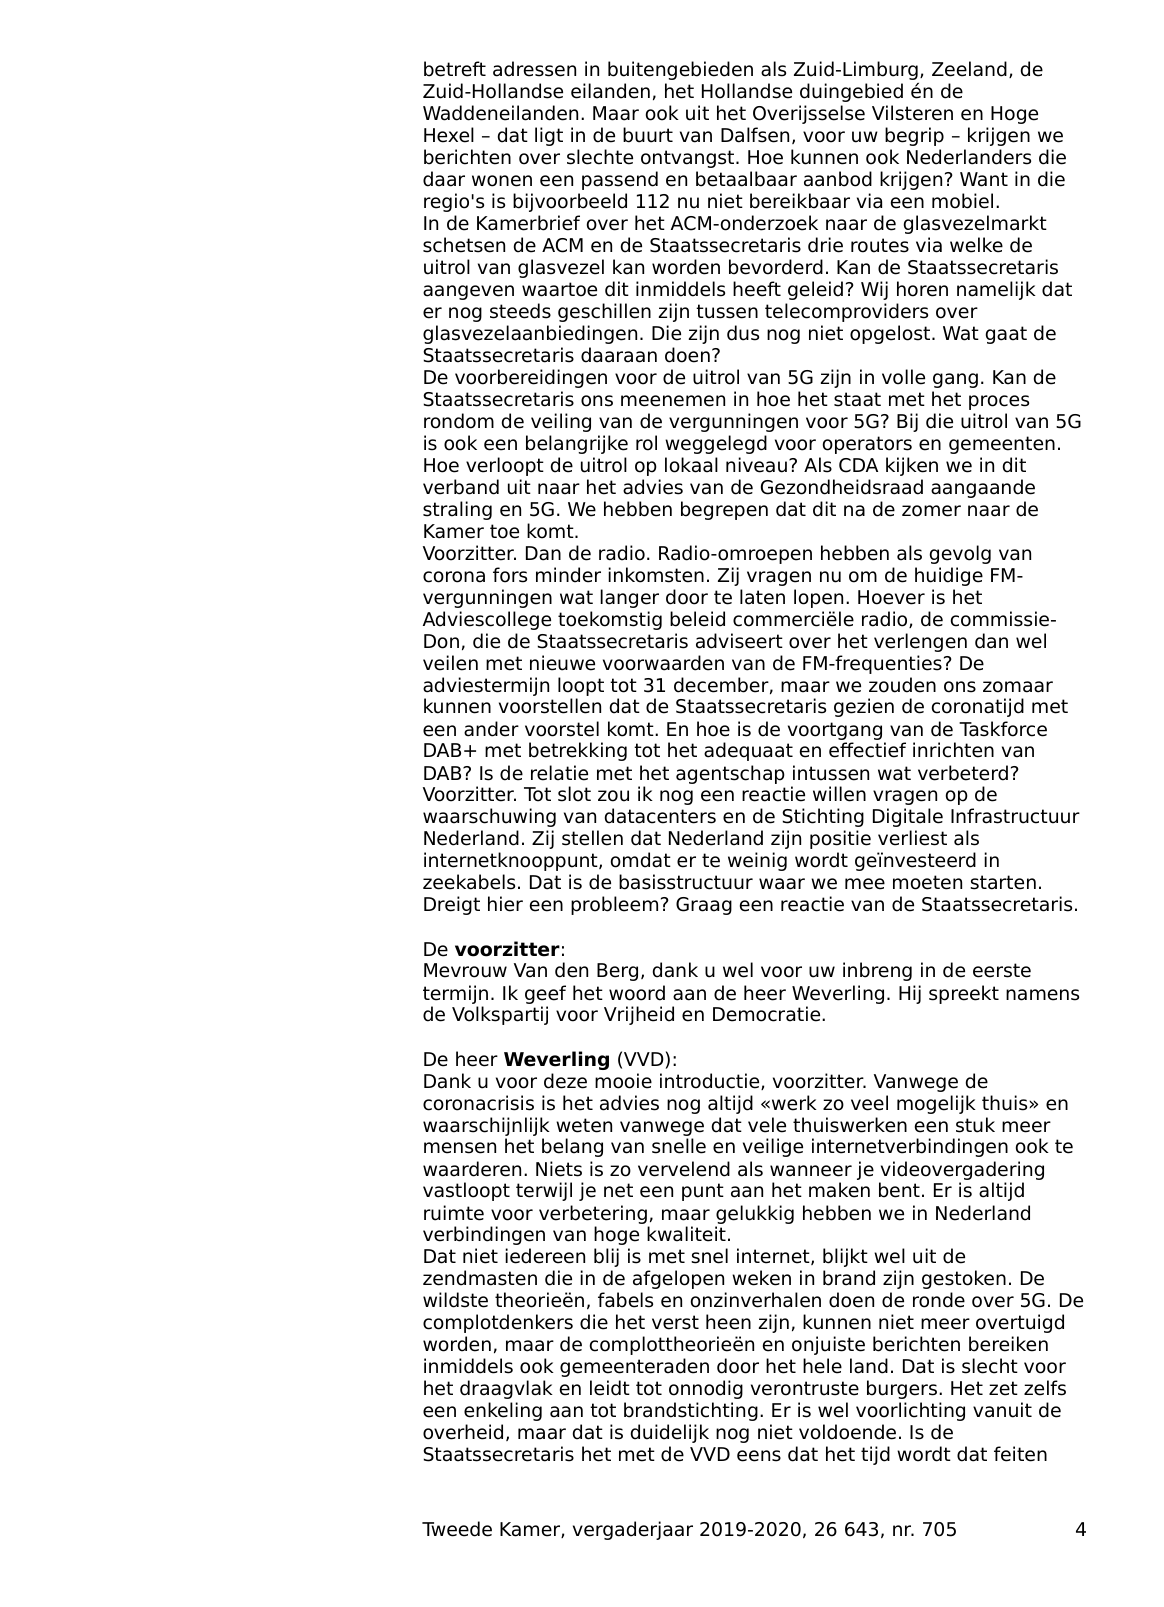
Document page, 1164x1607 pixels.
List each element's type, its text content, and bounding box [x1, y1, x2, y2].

text Dank u voor deze mooie introductie, voorzitter. Vanwege de coronacrisis is het advies nog altijd «werk zo veel mogelijk thuis» en waarschijnlijk weten vanwege dat vele thuiswerken een stuk meer mensen het belang van snelle en veilige internetverbindingen ook te waarderen. Niets is zo vervelend als wanneer je videovergadering vastloopt terwijl je net een punt aan het maken bent. Er is altijd ruimte voor verbetering, maar gelukkig hebben we in Nederland verbindingen van hoge kwaliteit. [422, 1071, 1087, 1246]
text De voorzitter: [422, 938, 1087, 960]
text Dat niet iedereen blij is met snel internet, blijkt wel uit de zendmasten die in de afgelopen weken in brand zijn gestoken. De wildste theorieën, fabels en onzinverhalen doen de ronde over 5G. De complotdenkers die het verst heen zijn, kunnen niet meer overtuigd worden, maar de complottheorieën en onjuiste berichten bereiken inmiddels ook gemeenteraden door het hele land. Dat is slecht voor het draagvlak en leidt tot onnodig verontruste burgers. Het zet zelfs een enkeling aan tot brandstichting. Er is wel voorlichting vanuit de overheid, maar dat is duidelijk nog niet voldoende. Is de Staatssecretaris het met de VVD eens dat het tijd wordt dat feiten [422, 1246, 1087, 1466]
text betreft adressen in buitengebieden als Zuid-Limburg, Zeeland, de Zuid-Hollandse eilanden, het Hollandse duingebied én de Waddeneilanden. Maar ook uit het Overijsselse Vilsteren en Hoge Hexel – dat ligt in de buurt van Dalfsen, voor uw begrip – krijgen we berichten over slechte ontvangst. Hoe kunnen ook Nederlanders die daar wonen een passend en betaalbaar aanbod krijgen? Want in die regio's is bijvoorbeeld 112 nu niet bereikbaar via een mobiel. [422, 59, 1087, 213]
text Mevrouw Van den Berg, dank u wel voor uw inbreng in de eerste termijn. Ik geef het woord aan de heer Weverling. Hij spreekt namens de Volkspartij voor Vrijheid en Democratie. [422, 960, 1087, 1026]
text De voorbereidingen voor de uitrol van 5G zijn in volle gang. Kan de Staatssecretaris ons meenemen in hoe het staat met het proces rondom de veiling van de vergunningen voor 5G? Bij die uitrol van 5G is ook een belangrijke rol weggelegd voor operators en gemeenten. Hoe verloopt de uitrol op lokaal niveau? Als CDA kijken we in dit verband uit naar het advies van de Gezondheidsraad aangaande straling en 5G. We hebben begrepen dat dit na de zomer naar de Kamer toe komt. [422, 367, 1087, 543]
text In de Kamerbrief over het ACM-onderzoek naar de glasvezelmarkt schetsen de ACM en de Staatssecretaris drie routes via welke de uitrol van glasvezel kan worden bevorderd. Kan de Staatssecretaris aangeven waartoe dit inmiddels heeft geleid? Wij horen namelijk dat er nog steeds geschillen zijn tussen telecomproviders over glasvezelaanbiedingen. Die zijn dus nog niet opgelost. Wat gaat de Staatssecretaris daaraan doen? [422, 213, 1087, 367]
text Voorzitter. Tot slot zou ik nog een reactie willen vragen op de waarschuwing van datacenters en de Stichting Digitale Infrastructuur Nederland. Zij stellen dat Nederland zijn positie verliest als internetknooppunt, omdat er te weinig wordt geïnvesteerd in zeekabels. Dat is de basisstructuur waar we mee moeten starten. Dreigt hier een probleem? Graag een reactie van de Staatssecretaris. [422, 784, 1087, 916]
text Voorzitter. Dan de radio. Radio-omroepen hebben als gevolg van corona fors minder inkomsten. Zij vragen nu om de huidige FM-vergunningen wat langer door te laten lopen. Hoever is het Adviescollege toekomstig beleid commerciële radio, de commissie-Don, die de Staatssecretaris adviseert over het verlengen dan wel veilen met nieuwe voorwaarden van de FM-frequenties? De adviestermijn loopt tot 31 december, maar we zouden ons zomaar kunnen voorstellen dat de Staatssecretaris gezien de coronatijd met een ander voorstel komt. En hoe is de voortgang van de Taskforce DAB+ met betrekking tot het adequaat en effectief inrichten van DAB? Is de relatie met het agentschap intussen wat verbeterd? [422, 543, 1087, 784]
text De heer Weverling (VVD): [422, 1048, 1087, 1071]
